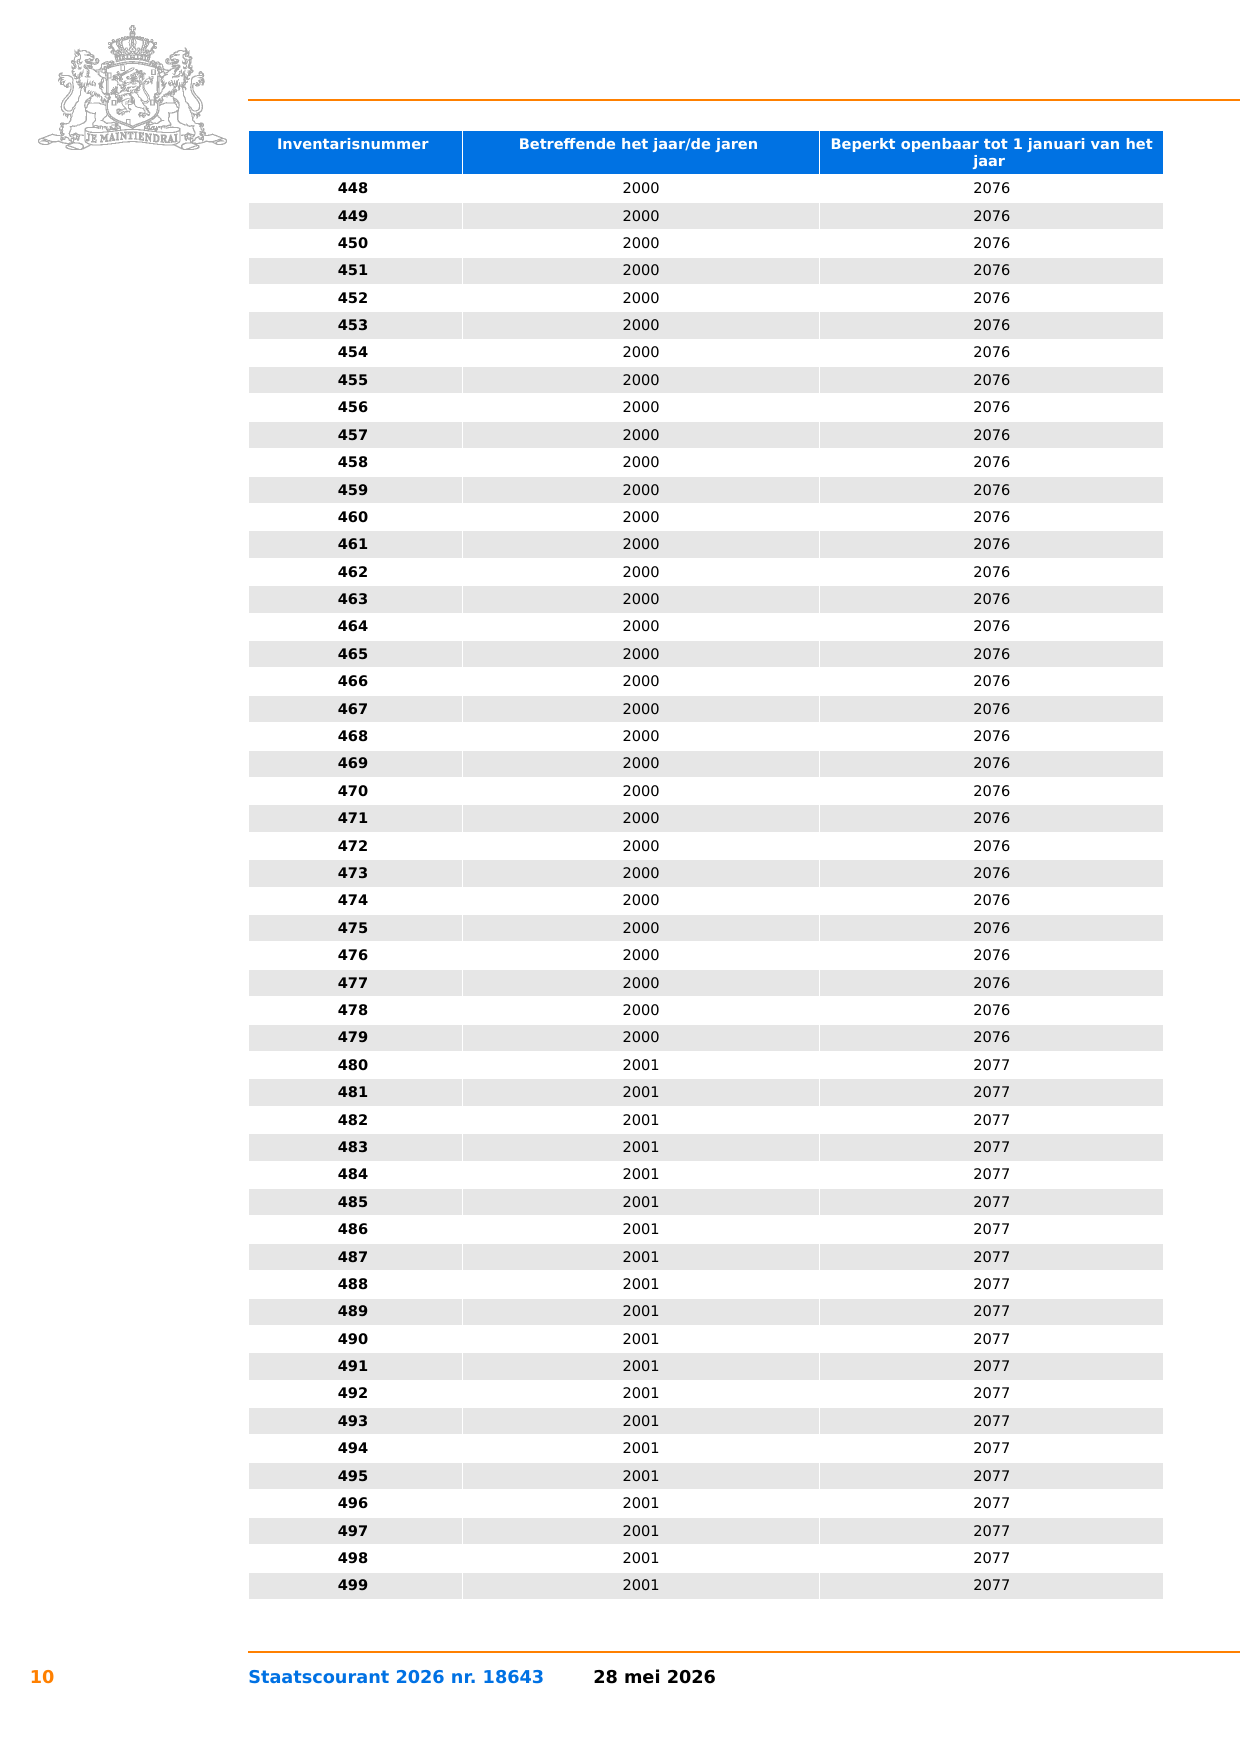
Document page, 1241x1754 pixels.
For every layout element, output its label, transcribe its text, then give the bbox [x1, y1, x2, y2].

table_cell 2076 [820, 805, 1163, 832]
table_cell 2001 [463, 1326, 819, 1352]
table_cell 2000 [463, 203, 819, 229]
table_cell 2001 [463, 1573, 819, 1599]
table_cell 451 [249, 258, 462, 284]
table_cell 452 [249, 285, 462, 311]
table_header Inventarisnummer [249, 131, 462, 174]
table_cell 2000 [463, 751, 819, 777]
table_cell 484 [249, 1162, 462, 1188]
table_cell 2000 [463, 230, 819, 256]
table_cell 2076 [820, 1025, 1163, 1051]
table_cell 2000 [463, 696, 819, 722]
table_cell 2000 [463, 175, 819, 202]
table_cell 2001 [463, 1134, 819, 1161]
table_cell 2076 [820, 504, 1163, 530]
table_cell 472 [249, 833, 462, 859]
table_cell 485 [249, 1189, 462, 1215]
table_cell 480 [249, 1052, 462, 1078]
table_cell 2000 [463, 395, 819, 421]
table_cell 2000 [463, 833, 819, 859]
table_cell 2077 [820, 1573, 1163, 1599]
table_cell 486 [249, 1216, 462, 1243]
table_cell 2077 [820, 1052, 1163, 1078]
table_cell 459 [249, 477, 462, 503]
table_cell 482 [249, 1107, 462, 1133]
table_cell 2076 [820, 230, 1163, 256]
table_cell 456 [249, 395, 462, 421]
table_cell 2001 [463, 1244, 819, 1270]
table_cell 2077 [820, 1189, 1163, 1215]
table_cell 495 [249, 1463, 462, 1489]
table_cell 2076 [820, 723, 1163, 749]
table_header Beperkt openbaar tot 1 januari van het jaar [820, 131, 1163, 174]
table_cell 2001 [463, 1107, 819, 1133]
table_cell 2076 [820, 258, 1163, 284]
table_cell 479 [249, 1025, 462, 1051]
table_cell 475 [249, 915, 462, 941]
table_cell 2076 [820, 888, 1163, 914]
table_cell 492 [249, 1381, 462, 1407]
table_cell 2076 [820, 367, 1163, 393]
table_cell 2076 [820, 860, 1163, 887]
table_cell 487 [249, 1244, 462, 1270]
table_cell 2000 [463, 970, 819, 996]
table_cell 454 [249, 340, 462, 366]
table_cell 493 [249, 1408, 462, 1434]
table_cell 2000 [463, 340, 819, 366]
table_cell 2076 [820, 285, 1163, 311]
table_cell 464 [249, 614, 462, 640]
table_cell 490 [249, 1326, 462, 1352]
table_cell 2001 [463, 1408, 819, 1434]
table_cell 2076 [820, 559, 1163, 585]
table_cell 467 [249, 696, 462, 722]
table_cell 2001 [463, 1545, 819, 1571]
table_cell 2077 [820, 1545, 1163, 1571]
table_cell 448 [249, 175, 462, 202]
table_cell 460 [249, 504, 462, 530]
table_cell 499 [249, 1573, 462, 1599]
table_cell 2001 [463, 1271, 819, 1297]
table_cell 461 [249, 531, 462, 558]
table_cell 494 [249, 1436, 462, 1462]
table_cell 2077 [820, 1107, 1163, 1133]
table_cell 2077 [820, 1436, 1163, 1462]
table_cell 489 [249, 1299, 462, 1325]
table_cell 2000 [463, 422, 819, 448]
table_cell 2001 [463, 1189, 819, 1215]
table_cell 471 [249, 805, 462, 832]
table_cell 2000 [463, 285, 819, 311]
table_cell 2000 [463, 778, 819, 804]
table_cell 477 [249, 970, 462, 996]
table_cell 457 [249, 422, 462, 448]
table_cell 481 [249, 1079, 462, 1106]
table_cell 2077 [820, 1490, 1163, 1517]
table_cell 2076 [820, 614, 1163, 640]
table_cell 2077 [820, 1079, 1163, 1106]
picture [38, 25, 227, 150]
table_cell 2001 [463, 1162, 819, 1188]
table_cell 2076 [820, 833, 1163, 859]
table_cell 2076 [820, 422, 1163, 448]
table_cell 2001 [463, 1079, 819, 1106]
table_cell 496 [249, 1490, 462, 1517]
table_cell 2076 [820, 669, 1163, 695]
table_cell 2000 [463, 586, 819, 613]
table_cell 2077 [820, 1518, 1163, 1544]
table_cell 463 [249, 586, 462, 613]
table_cell 468 [249, 723, 462, 749]
table_cell 2001 [463, 1518, 819, 1544]
table_cell 2000 [463, 531, 819, 558]
table_cell 476 [249, 943, 462, 969]
table_cell 473 [249, 860, 462, 887]
table_cell 2077 [820, 1162, 1163, 1188]
table_cell 2076 [820, 641, 1163, 667]
table_cell 2077 [820, 1299, 1163, 1325]
table_cell 2076 [820, 531, 1163, 558]
table_cell 2000 [463, 477, 819, 503]
table_cell 2000 [463, 997, 819, 1023]
table_cell 470 [249, 778, 462, 804]
table_cell 2076 [820, 175, 1163, 202]
table_cell 2000 [463, 641, 819, 667]
table_cell 2076 [820, 778, 1163, 804]
table_cell 2001 [463, 1299, 819, 1325]
table_cell 455 [249, 367, 462, 393]
table_cell 2000 [463, 1025, 819, 1051]
table_cell 2076 [820, 312, 1163, 339]
table_cell 2076 [820, 477, 1163, 503]
table_cell 2077 [820, 1381, 1163, 1407]
table_cell 2001 [463, 1381, 819, 1407]
table_cell 2000 [463, 312, 819, 339]
table_cell 2000 [463, 559, 819, 585]
table_cell 2077 [820, 1408, 1163, 1434]
table_cell 2076 [820, 696, 1163, 722]
table_cell 2076 [820, 449, 1163, 476]
table_cell 2076 [820, 203, 1163, 229]
table_cell 2076 [820, 751, 1163, 777]
table_cell 2076 [820, 340, 1163, 366]
table_cell 2001 [463, 1216, 819, 1243]
table_cell 2076 [820, 943, 1163, 969]
table_cell 2076 [820, 970, 1163, 996]
table_cell 2000 [463, 367, 819, 393]
table_cell 465 [249, 641, 462, 667]
table_cell 2076 [820, 586, 1163, 613]
table_cell 488 [249, 1271, 462, 1297]
table_cell 449 [249, 203, 462, 229]
table_cell 2001 [463, 1353, 819, 1380]
table_cell 2000 [463, 888, 819, 914]
table_cell 2000 [463, 669, 819, 695]
table_cell 2000 [463, 805, 819, 832]
table_cell 2077 [820, 1216, 1163, 1243]
table_cell 2000 [463, 860, 819, 887]
table_cell 450 [249, 230, 462, 256]
table_cell 2076 [820, 997, 1163, 1023]
table_cell 497 [249, 1518, 462, 1544]
table_cell 2001 [463, 1463, 819, 1489]
table_header Betreffende het jaar/de jaren [463, 131, 819, 174]
table_cell 2077 [820, 1353, 1163, 1380]
table_cell 498 [249, 1545, 462, 1571]
table_cell 2077 [820, 1326, 1163, 1352]
table_cell 2000 [463, 915, 819, 941]
table_cell 2000 [463, 723, 819, 749]
table_cell 491 [249, 1353, 462, 1380]
table_cell 483 [249, 1134, 462, 1161]
table_cell 2077 [820, 1244, 1163, 1270]
table_cell 2077 [820, 1134, 1163, 1161]
table_cell 2000 [463, 449, 819, 476]
table_cell 2076 [820, 915, 1163, 941]
table_cell 2000 [463, 504, 819, 530]
table_cell 2076 [820, 395, 1163, 421]
table_cell 2000 [463, 943, 819, 969]
table_cell 2000 [463, 614, 819, 640]
table_cell 2077 [820, 1271, 1163, 1297]
table_cell 2001 [463, 1436, 819, 1462]
table_cell 453 [249, 312, 462, 339]
table_cell 2000 [463, 258, 819, 284]
table_cell 2001 [463, 1490, 819, 1517]
table_cell 466 [249, 669, 462, 695]
table_cell 478 [249, 997, 462, 1023]
table_cell 2077 [820, 1463, 1163, 1489]
table_cell 469 [249, 751, 462, 777]
table_cell 474 [249, 888, 462, 914]
table_cell 458 [249, 449, 462, 476]
table_cell 2001 [463, 1052, 819, 1078]
table_cell 462 [249, 559, 462, 585]
